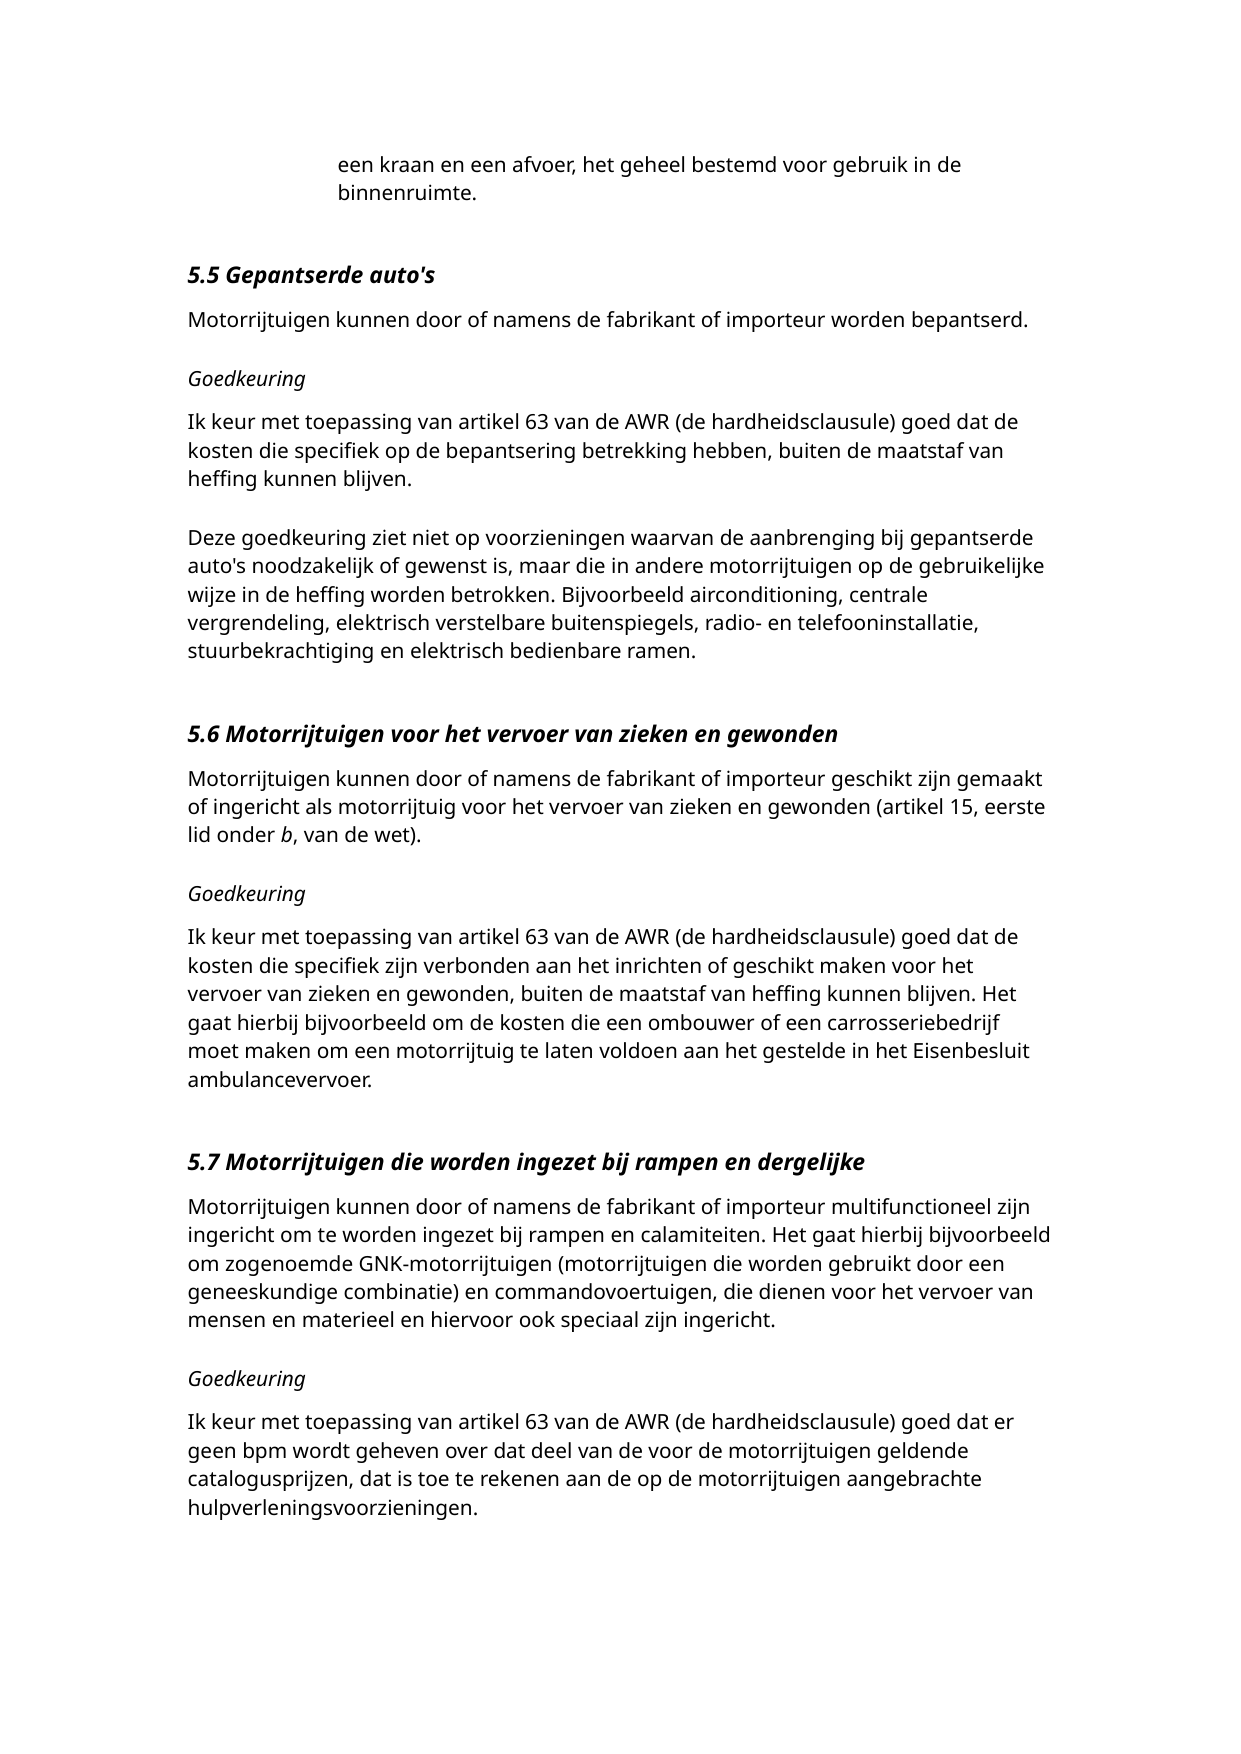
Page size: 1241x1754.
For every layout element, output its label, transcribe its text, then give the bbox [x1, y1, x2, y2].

text Ik keur met toepassing van artikel 63 van de AWR (de hardheidsclausule) goed dat er geen bpm wordt geheven over dat deel van de voor de motorrijtuigen geldende catalogusprijzen, dat is toe te rekenen aan de op de motorrijtuigen aangebrachte hulpverleningsvoorzieningen. [187, 1407, 1053, 1521]
text Deze goedkeuring ziet niet op voorzieningen waarvan de aanbrenging bij gepantserde auto's noodzakelijk of gewenst is, maar die in andere motorrijtuigen op de gebruikelijke wijze in de heffing worden betrokken. Bijvoorbeeld airconditioning, centrale vergrendeling, elektrisch verstelbare buitenspiegels, radio- en telefooninstallatie, stuurbekrachtiging en elektrisch bedienbare ramen. [187, 523, 1053, 665]
text Motorrijtuigen kunnen door of namens de fabrikant of importeur geschikt zijn gemaakt of ingericht als motorrijtuig voor het vervoer van zieken en gewonden (artikel 15, eerste lid onder b, van de wet). [187, 764, 1053, 849]
list een kraan en een afvoer, het geheel bestemd voor gebruik in de binnenruimte. [262, 150, 1053, 207]
subtitle 5.6 Motorrijtuigen voor het vervoer van zieken en gewonden [187, 717, 1053, 749]
text Motorrijtuigen kunnen door of namens de fabrikant of importeur multifunctioneel zijn ingericht om te worden ingezet bij rampen en calamiteiten. Het gaat hierbij bijvoorbeeld om zogenoemde GNK-motorrijtuigen (motorrijtuigen die worden gebruikt door een geneeskundige combinatie) en commandovoertuigen, die dienen voor het vervoer van mensen en materieel en hiervoor ook speciaal zijn ingericht. [187, 1192, 1053, 1334]
text Goedkeuring [187, 364, 1053, 392]
subtitle 5.5 Gepantserde auto's [187, 259, 1053, 291]
subtitle 5.7 Motorrijtuigen die worden ingezet bij rampen en dergelijke [187, 1146, 1053, 1177]
text Goedkeuring [187, 879, 1053, 907]
text Goedkeuring [187, 1364, 1053, 1392]
text Ik keur met toepassing van artikel 63 van de AWR (de hardheidsclausule) goed dat de kosten die specifiek zijn verbonden aan het inrichten of geschikt maken voor het vervoer van zieken en gewonden, buiten de maatstaf van heffing kunnen blijven. Het gaat hierbij bijvoorbeeld om de kosten die een ombouwer of een carrosseriebedrijf moet maken om een motorrijtuig te laten voldoen aan het gestelde in het Eisenbesluit ambulancevervoer. [187, 922, 1053, 1093]
text Ik keur met toepassing van artikel 63 van de AWR (de hardheidsclausule) goed dat de kosten die specifiek op de bepantsering betrekking hebben, buiten de maatstaf van heffing kunnen blijven. [187, 407, 1053, 493]
text Motorrijtuigen kunnen door of namens de fabrikant of importeur worden bepantserd. [187, 306, 1053, 334]
